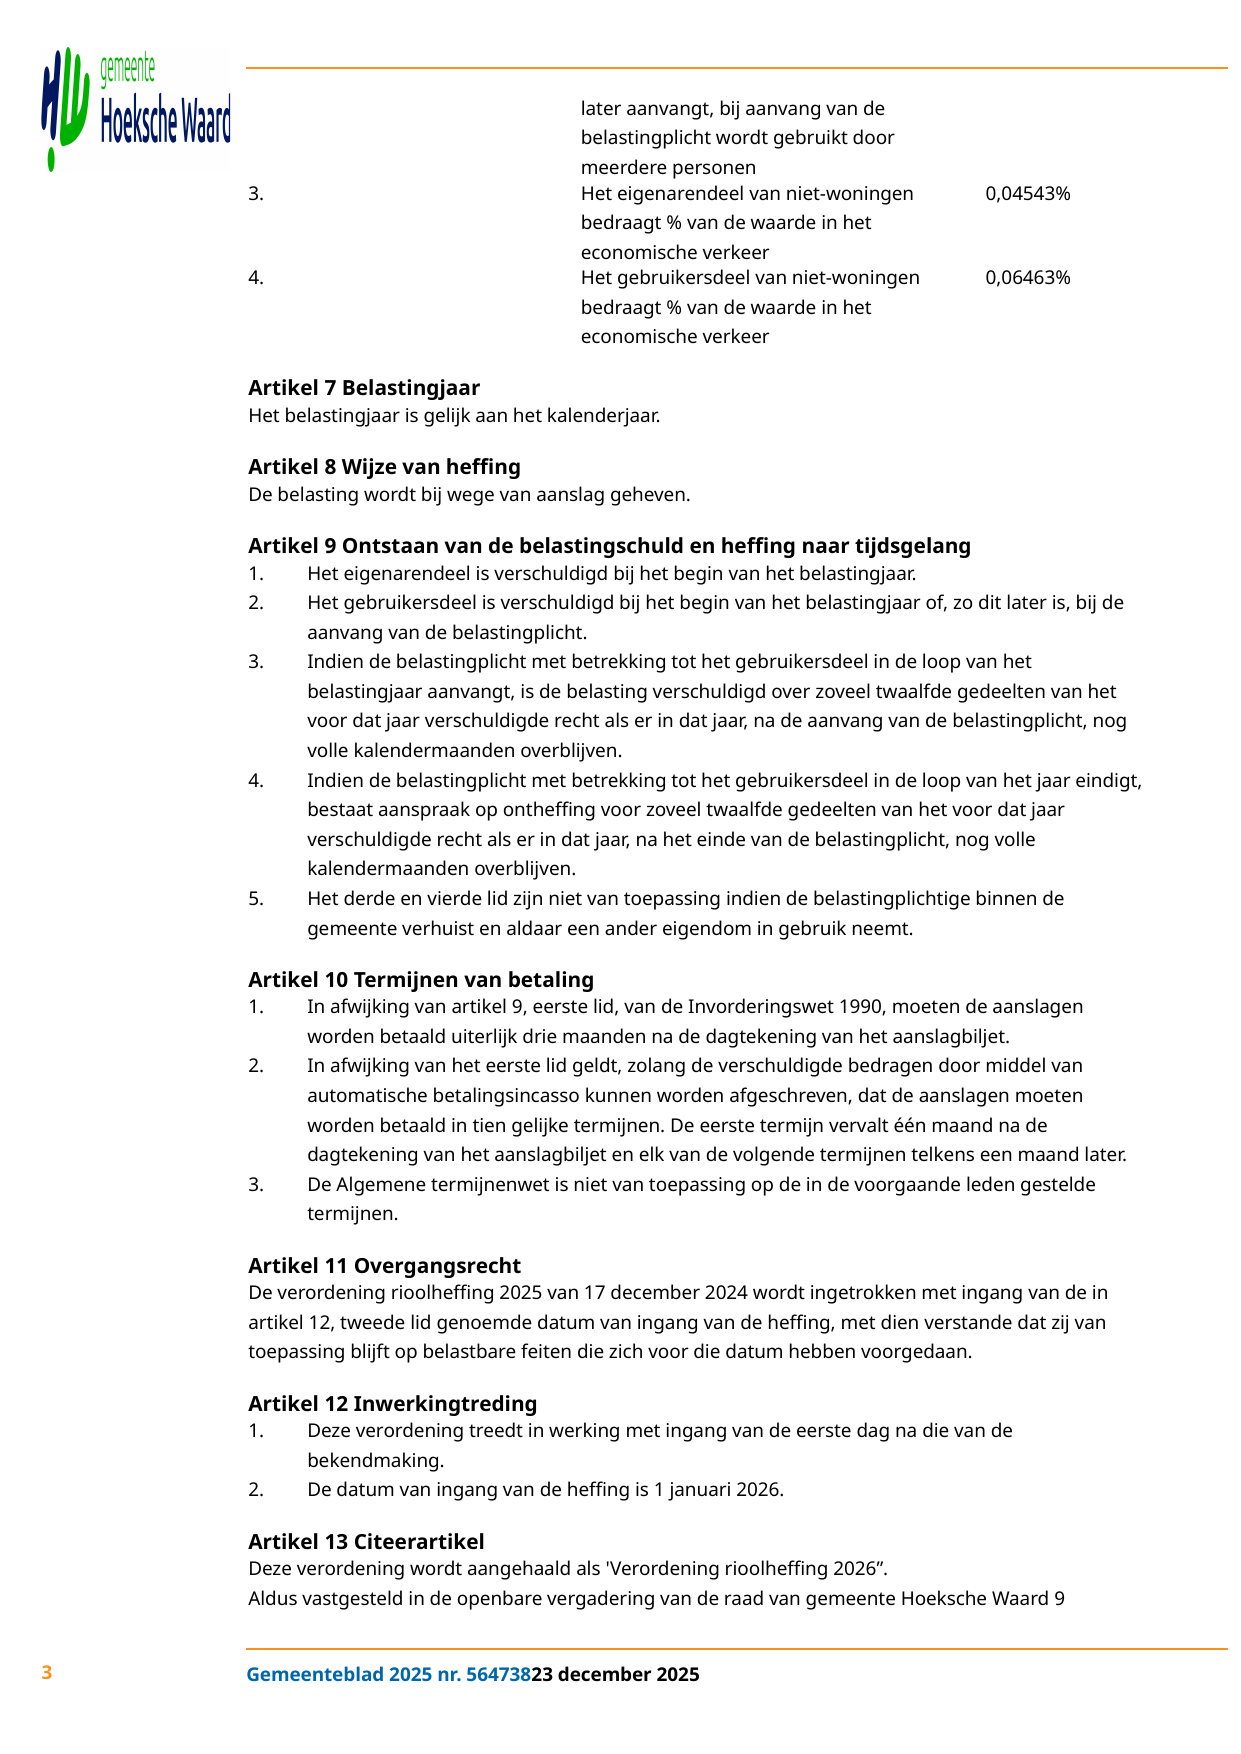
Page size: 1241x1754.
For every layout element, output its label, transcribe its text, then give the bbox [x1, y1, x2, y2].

list Deze verordening treedt in werking met ingang van de eerste dag na die van de bekendmaking. [248, 1417, 1152, 1473]
list In afwijking van artikel 9, eerste lid, van de Invorderingswet 1990, moeten de aanslagen worden betaald uiterlijk drie maanden na de dagtekening van het aanslagbiljet. [248, 993, 1152, 1049]
text Aldus vastgesteld in de openbare vergadering van de raad van gemeente Hoeksche Waard 9 [248, 1585, 1152, 1611]
table_cell 4. [248, 265, 414, 349]
list Indien de belastingplicht met betrekking tot het gebruikersdeel in de loop van het belastingjaar aanvangt, is de belasting verschuldigd over zoveel twaalfde gedeelten van het voor dat jaar verschuldigde recht als er in dat jaar, na de aanvang van de belastingplicht, nog volle kalendermaanden overblijven. [248, 648, 1152, 763]
picture [41, 47, 231, 172]
table_cell Het gebruikersdeel van niet-woningen bedraagt % van de waarde in het economische verkeer [581, 265, 985, 349]
table_cell [985, 95, 1152, 180]
text Artikel 9 Ontstaan van de belastingschuld en heffing naar tijdsgelang [248, 531, 1152, 560]
text Artikel 13 Citeerartikel [248, 1527, 1152, 1556]
list In afwijking van het eerste lid geldt, zolang de verschuldigde bedragen door middel van automatische betalingsincasso kunnen worden afgeschreven, dat de aanslagen moeten worden betaald in tien gelijke termijnen. De eerste termijn vervalt één maand na de dagtekening van het aanslagbiljet en elk van de volgende termijnen telkens een maand later. [248, 1053, 1152, 1167]
text Artikel 11 Overgangsrecht [248, 1251, 1152, 1279]
text Artikel 10 Termijnen van betaling [248, 965, 1152, 993]
table_cell 0,04543% [985, 180, 1152, 264]
table_cell [414, 265, 581, 349]
text Artikel 8 Wijze van heffing [248, 452, 1152, 481]
text Het belastingjaar is gelijk aan het kalenderjaar. [248, 402, 1152, 428]
text De verordening rioolheffing 2025 van 17 december 2024 wordt ingetrokken met ingang van de in artikel 12, tweede lid genoemde datum van ingang van de heffing, met dien verstande dat zij van toepassing blijft op belastbare feiten die zich voor die datum hebben voorgedaan. [248, 1279, 1152, 1364]
table_cell 3. [248, 180, 414, 264]
text De belasting wordt bij wege van aanslag geheven. [248, 481, 1152, 507]
table_cell later aanvangt, bij aanvang van de belastingplicht wordt gebruikt door meerdere personen [581, 95, 985, 180]
list Het gebruikersdeel is verschuldigd bij het begin van het belastingjaar of, zo dit later is, bij de aanvang van de belastingplicht. [248, 589, 1152, 644]
list De datum van ingang van de heffing is 1 januari 2026. [248, 1477, 1152, 1502]
text Artikel 7 Belastingjaar [248, 373, 1152, 402]
list De Algemene termijnenwet is niet van toepassing op de in de voorgaande leden gestelde termijnen. [248, 1171, 1152, 1226]
list Het derde en vierde lid zijn niet van toepassing indien de belastingplichtige binnen de gemeente verhuist en aldaar een ander eigendom in gebruik neemt. [248, 885, 1152, 940]
list Indien de belastingplicht met betrekking tot het gebruikersdeel in de loop van het jaar eindigt, bestaat aanspraak op ontheffing voor zoveel twaalfde gedeelten van het voor dat jaar verschuldigde recht als er in dat jaar, na het einde van de belastingplicht, nog volle kalendermaanden overblijven. [248, 767, 1152, 881]
table_cell 0,06463% [985, 265, 1152, 349]
list Het eigenarendeel is verschuldigd bij het begin van het belastingjaar. [248, 560, 1152, 585]
table_cell [414, 180, 581, 264]
table_cell Het eigenarendeel van niet-woningen bedraagt % van de waarde in het economische verkeer [581, 180, 985, 264]
table_cell [248, 95, 414, 180]
text Deze verordening wordt aangehaald als 'Verordening rioolheffing 2026”. [248, 1556, 1152, 1581]
table_cell [414, 95, 581, 180]
text Artikel 12 Inwerkingtreding [248, 1389, 1152, 1417]
